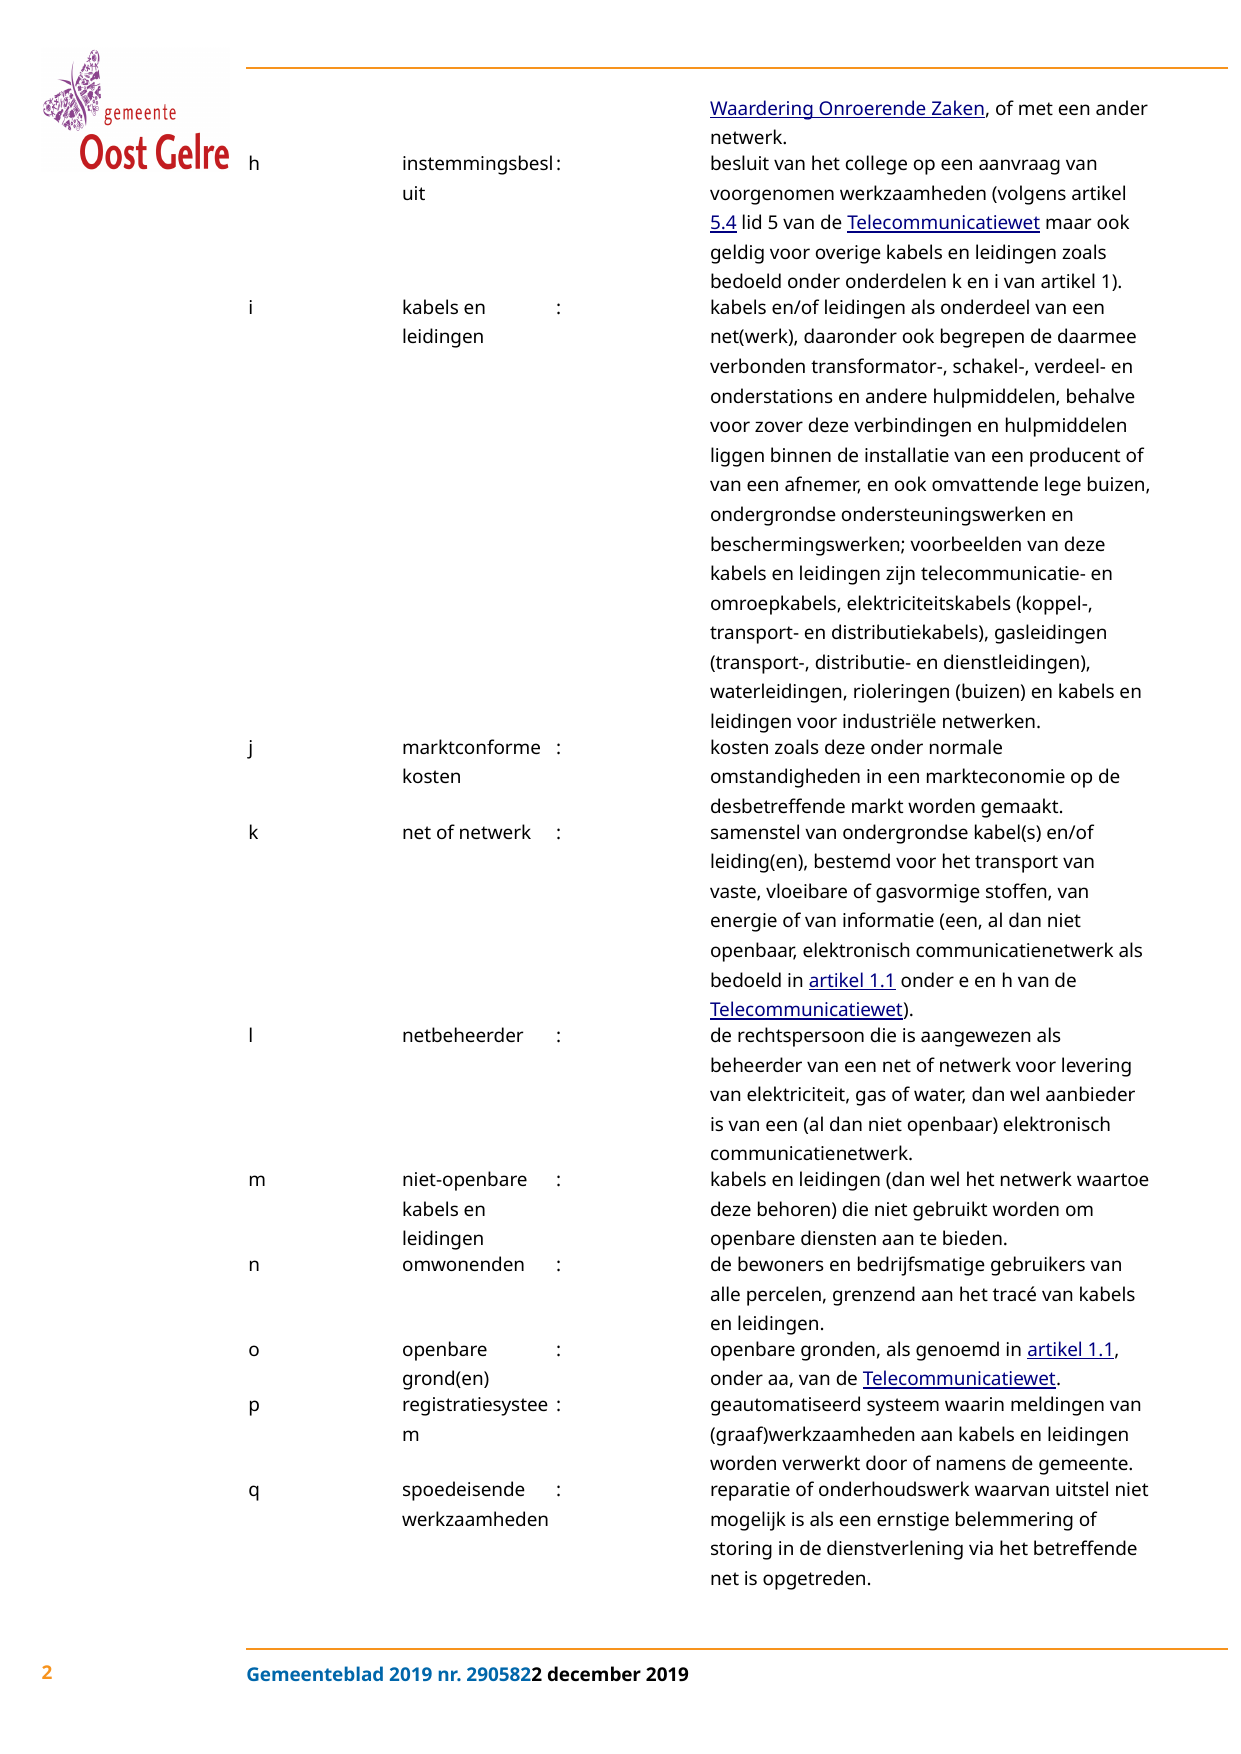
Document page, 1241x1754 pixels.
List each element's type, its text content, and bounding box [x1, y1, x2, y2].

table_cell de bewoners en bedrijfsmatige gebruikers van alle percelen, grenzend aan het tracé van kabels en leidingen. [710, 1251, 1152, 1336]
table_cell : [556, 1336, 710, 1391]
table_cell registratiesysteem [402, 1391, 556, 1476]
table_cell : [556, 1166, 710, 1251]
table_cell kabels en leidingen [402, 294, 556, 734]
table_cell h [248, 150, 402, 294]
table_cell openbare gronden, als genoemd in artikel 1.1, onder aa, van de Telecommunicatiewet. [710, 1336, 1152, 1391]
table_cell samenstel van ondergrondse kabel(s) en/of leiding(en), bestemd voor het transport van vaste, vloeibare of gasvormige stoffen, van energie of van informatie (een, al dan niet openbaar, elektronisch communicatienetwerk als bedoeld in artikel 1.1 onder e en h van de Telecommunicatiewet). [710, 819, 1152, 1022]
table_cell : [556, 294, 710, 734]
table_cell : [556, 1476, 710, 1591]
table_cell : [556, 819, 710, 1022]
table_cell : [556, 1251, 710, 1336]
table_cell marktconforme kosten [402, 734, 556, 819]
table_cell : [556, 1022, 710, 1166]
table_cell [248, 95, 402, 150]
table_cell : [556, 150, 710, 294]
table_cell i [248, 294, 402, 734]
table_cell Waardering Onroerende Zaken, of met een ander netwerk. [710, 95, 1152, 150]
table_cell netbeheerder [402, 1022, 556, 1166]
table_cell n [248, 1251, 402, 1336]
table_cell de rechtspersoon die is aangewezen als beheerder van een net of netwerk voor levering van elektriciteit, gas of water, dan wel aanbieder is van een (al dan niet openbaar) elektronisch communicatienetwerk. [710, 1022, 1152, 1166]
table_cell l [248, 1022, 402, 1166]
table_cell kosten zoals deze onder normale omstandigheden in een markteconomie op de desbetreffende markt worden gemaakt. [710, 734, 1152, 819]
table_cell m [248, 1166, 402, 1251]
table_cell j [248, 734, 402, 819]
table_cell [402, 95, 556, 150]
table_cell besluit van het college op een aanvraag van voorgenomen werkzaamheden (volgens artikel 5.4 lid 5 van de Telecommunicatiewet maar ook geldig voor overige kabels en leidingen zoals bedoeld onder onderdelen k en i van artikel 1). [710, 150, 1152, 294]
table_cell omwonenden [402, 1251, 556, 1336]
picture [41, 47, 231, 172]
table_cell niet-openbare kabels en leidingen [402, 1166, 556, 1251]
table_cell kabels en leidingen (dan wel het netwerk waartoe deze behoren) die niet gebruikt worden om openbare diensten aan te bieden. [710, 1166, 1152, 1251]
table_cell q [248, 1476, 402, 1591]
table_cell openbare grond(en) [402, 1336, 556, 1391]
table_cell instemmingsbesluit [402, 150, 556, 294]
table_cell spoedeisende werkzaamheden [402, 1476, 556, 1591]
table_cell kabels en/of leidingen als onderdeel van een net(werk), daaronder ook begrepen de daarmee verbonden transformator-, schakel-, verdeel- en onderstations en andere hulpmiddelen, behalve voor zover deze verbindingen en hulpmiddelen liggen binnen de installatie van een producent of van een afnemer, en ook omvattende lege buizen, ondergrondse ondersteuningswerken en beschermingswerken; voorbeelden van deze kabels en leidingen zijn telecommunicatie- en omroepkabels, elektriciteitskabels (koppel-, transport- en distributiekabels), gasleidingen (transport-, distributie- en dienstleidingen), waterleidingen, rioleringen (buizen) en kabels en leidingen voor industriële netwerken. [710, 294, 1152, 734]
table_cell o [248, 1336, 402, 1391]
table_cell reparatie of onderhoudswerk waarvan uitstel niet mogelijk is als een ernstige belemmering of storing in de dienstverlening via het betreffende net is opgetreden. [710, 1476, 1152, 1591]
table_cell k [248, 819, 402, 1022]
table_cell : [556, 734, 710, 819]
table_cell net of netwerk [402, 819, 556, 1022]
table_cell : [556, 1391, 710, 1476]
table_cell geautomatiseerd systeem waarin meldingen van (graaf)werkzaamheden aan kabels en leidingen worden verwerkt door of namens de gemeente. [710, 1391, 1152, 1476]
table_cell [556, 95, 710, 150]
table_cell p [248, 1391, 402, 1476]
